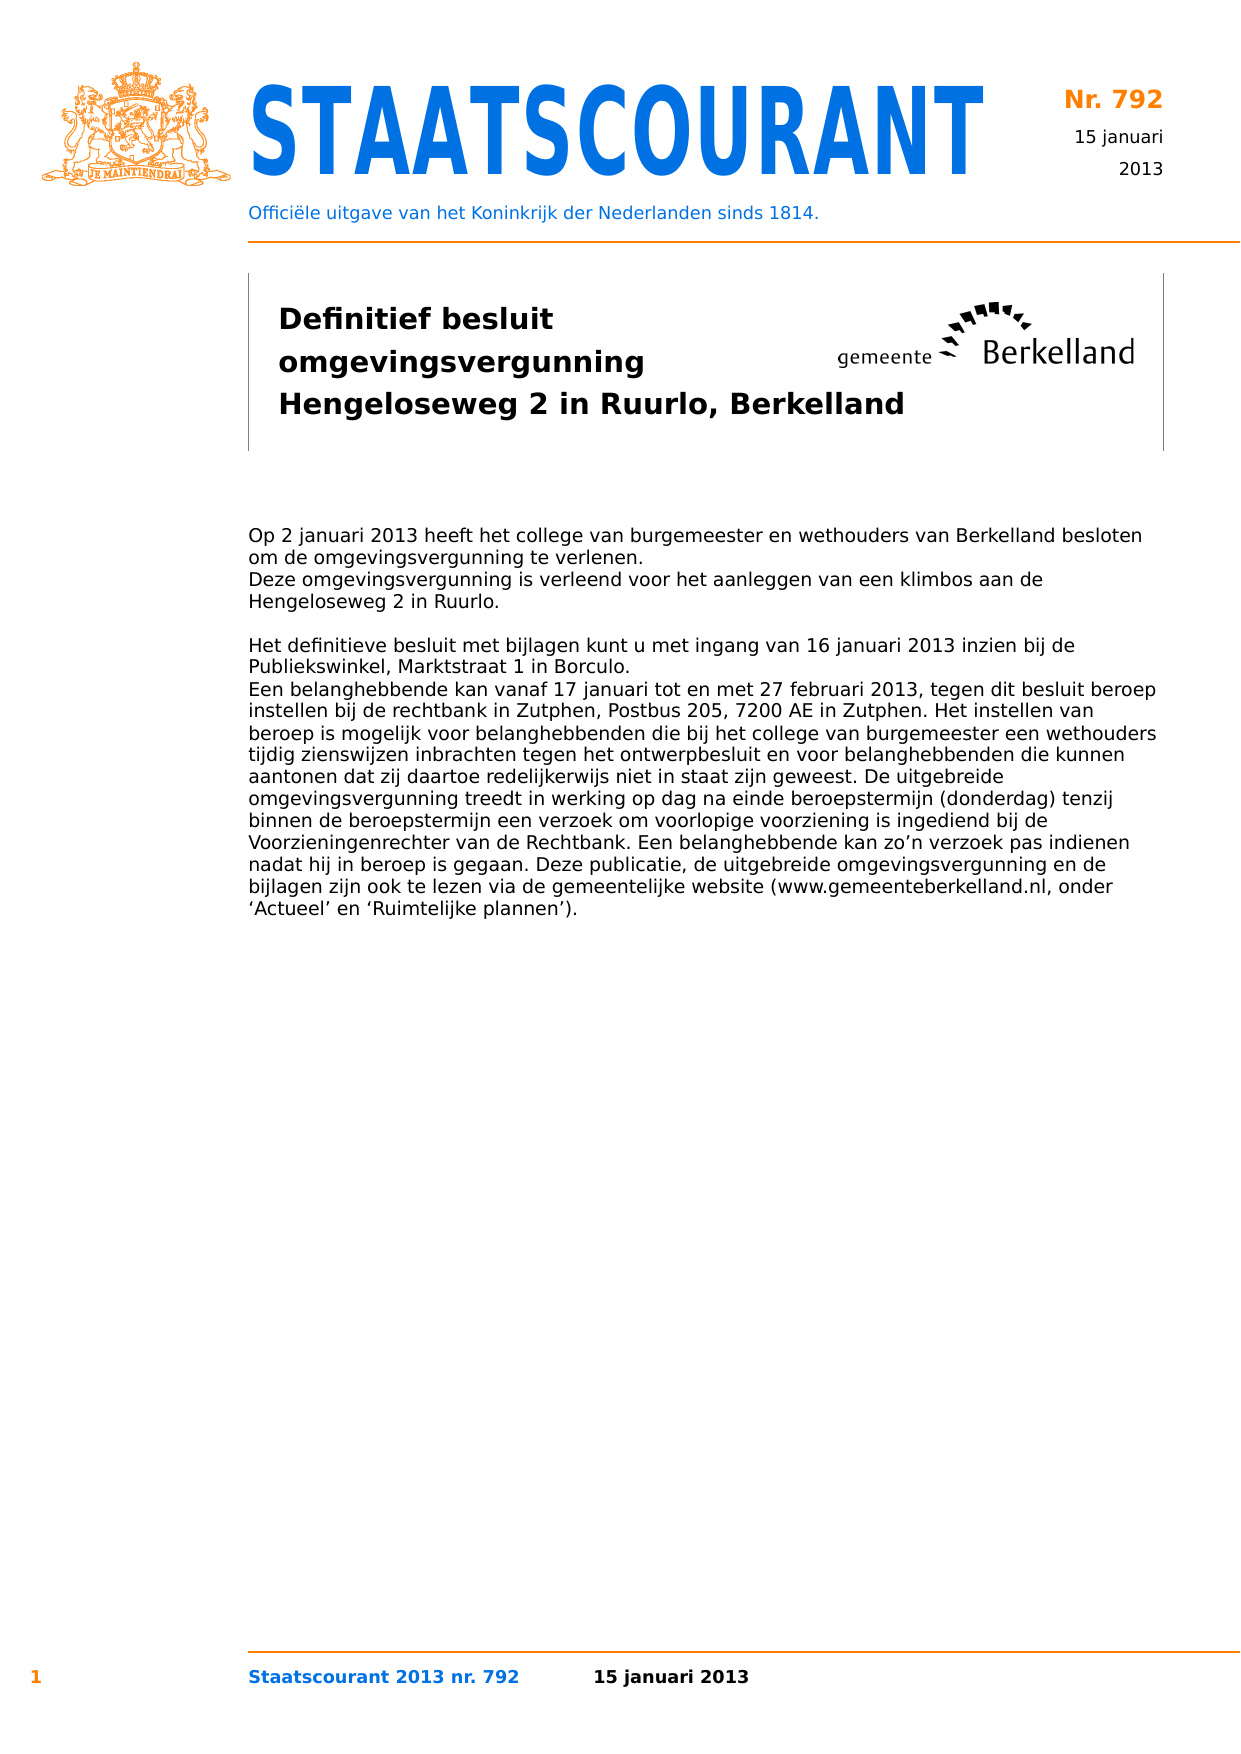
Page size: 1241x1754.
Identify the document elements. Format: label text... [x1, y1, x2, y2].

table_cell 15 januari [998, 121, 1240, 153]
table_cell 2013 [998, 153, 1240, 203]
subtitle Definitief besluit omgevingsvergunning Hengeloseweg 2 in Ruurlo, Berkelland [249, 273, 1163, 451]
picture [838, 302, 1134, 368]
text Een belanghebbende kan vanaf 17 januari tot en met 27 februari 2013, tegen dit besluit beroep instellen bij de rechtbank in Zutphen, Postbus 205, 7200 AE in Zutphen. Het instellen van beroep is mogelijk voor belanghebbenden die bij het college van burgemeester een wethouders tijdig zienswijzen inbrachten tegen het ontwerpbesluit en voor belanghebbenden die kunnen aantonen dat zij daartoe redelijkerwijs niet in staat zijn geweest. De uitgebreide omgevingsvergunning treedt in werking op dag na einde beroepstermijn (donderdag) tenzij binnen de beroepstermijn een verzoek om voorlopige voorziening is ingediend bij de Voorzieningenrechter van de Rechtbank. Een belanghebbende kan zo’n verzoek pas indienen nadat hij in beroep is gegaan. Deze publicatie, de uitgebreide omgevingsvergunning en de bijlagen zijn ook te lezen via de gemeentelijke website (www.gemeenteberkelland.nl, onder ‘Actueel’ en ‘Ruimtelijke plannen’). [248, 678, 1163, 920]
text Op 2 januari 2013 heeft het college van burgemeester en wethouders van Berkelland besloten om de omgevingsvergunning te verlenen. [248, 525, 1163, 569]
picture [41, 62, 231, 186]
table_header STAATSCOURANT [248, 62, 998, 203]
table_cell Officiële uitgave van het Koninkrijk der Nederlanden sinds 1814. [248, 203, 1240, 241]
text Deze omgevingsvergunning is verleend voor het aanleggen van een klimbos aan de Hengeloseweg 2 in Ruurlo. [248, 569, 1163, 613]
table_header Nr. 792 [998, 62, 1240, 121]
table_header [25, 62, 248, 241]
text Het definitieve besluit met bijlagen kunt u met ingang van 16 januari 2013 inzien bij de Publiekswinkel, Marktstraat 1 in Borculo. [248, 634, 1163, 678]
